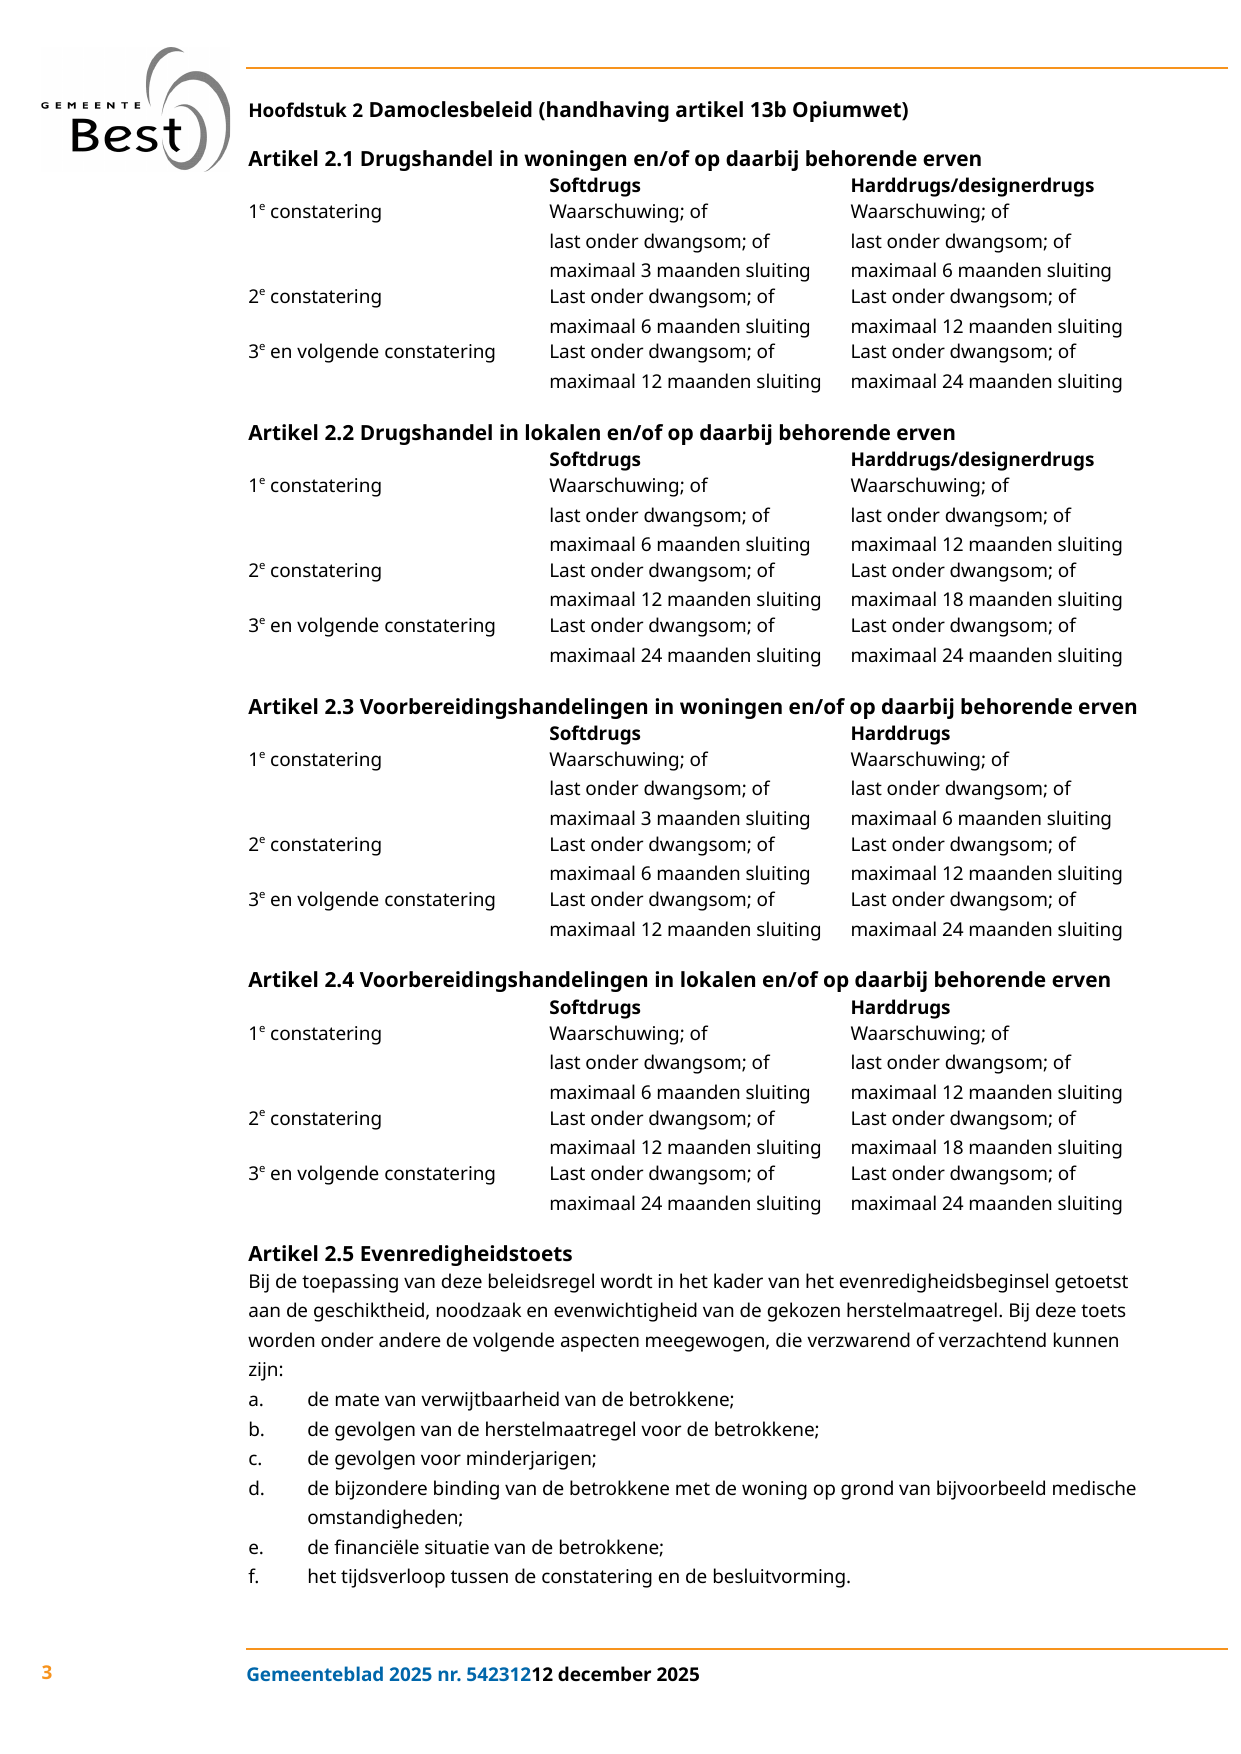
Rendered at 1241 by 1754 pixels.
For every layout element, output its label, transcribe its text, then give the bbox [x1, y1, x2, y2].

table_cell Last onder dwangsom; of maximaal 24 maanden sluiting [850, 886, 1152, 942]
table_cell Last onder dwangsom; of maximaal 24 maanden sluiting [549, 1160, 850, 1215]
list de gevolgen van de herstelmaatregel voor de betrokkene; [248, 1416, 1152, 1442]
list de gevolgen voor minderjarigen; [248, 1445, 1152, 1471]
table_cell Last onder dwangsom; of maximaal 18 maanden sluiting [850, 1105, 1152, 1160]
table_header Harddrugs [850, 994, 1152, 1020]
text Artikel 2.4 Voorbereidingshandelingen in lokalen en/of op daarbij behorende erven [248, 966, 1152, 994]
table_cell 3e en volgende constatering [248, 1160, 549, 1215]
list de bijzondere binding van de betrokkene met de woning op grond van bijvoorbeeld medische omstandigheden; [248, 1475, 1152, 1530]
table_header [248, 994, 549, 1020]
text Bij de toepassing van deze beleidsregel wordt in het kader van het evenredigheidsbeginsel getoetst aan de geschiktheid, noodzaak en evenwichtigheid van de gekozen herstelmaatregel. Bij deze toets worden onder andere de volgende aspecten meegewogen, die verzwarend of verzachtend kunnen zijn: [248, 1268, 1152, 1382]
table_cell 3e en volgende constatering [248, 613, 549, 668]
table_header [248, 446, 549, 472]
text Artikel 2.5 Evenredigheidstoets [248, 1239, 1152, 1268]
text Artikel 2.1 Drugshandel in woningen en/of op daarbij behorende erven [248, 144, 1152, 172]
table_cell 2e constatering [248, 831, 549, 886]
table_cell Last onder dwangsom; of maximaal 12 maanden sluiting [549, 1105, 850, 1160]
table_cell 2e constatering [248, 283, 549, 338]
table_cell 1e constatering [248, 746, 549, 831]
table_cell Last onder dwangsom; of maximaal 12 maanden sluiting [549, 886, 850, 942]
table_cell 2e constatering [248, 557, 549, 612]
list het tijdsverloop tussen de constatering en de besluitvorming. [248, 1564, 1152, 1589]
table_header Harddrugs [850, 720, 1152, 746]
table_cell 1e constatering [248, 472, 549, 557]
text Artikel 2.3 Voorbereidingshandelingen in woningen en/of op daarbij behorende erven [248, 692, 1152, 720]
table_cell Last onder dwangsom; of maximaal 12 maanden sluiting [850, 831, 1152, 886]
text Hoofdstuk 2 Damoclesbeleid (handhaving artikel 13b Opiumwet) [248, 95, 1152, 123]
table_cell Waarschuwing; of last onder dwangsom; of maximaal 6 maanden sluiting [850, 746, 1152, 831]
picture [41, 47, 231, 172]
table_cell Waarschuwing; of last onder dwangsom; of maximaal 12 maanden sluiting [850, 1020, 1152, 1105]
table_header Softdrugs [549, 994, 850, 1020]
table_cell Last onder dwangsom; of maximaal 24 maanden sluiting [549, 613, 850, 668]
table_header Harddrugs/designerdrugs [850, 446, 1152, 472]
table_cell Last onder dwangsom; of maximaal 24 maanden sluiting [850, 613, 1152, 668]
table_cell Last onder dwangsom; of maximaal 12 maanden sluiting [850, 283, 1152, 338]
table_header Softdrugs [549, 446, 850, 472]
table_cell 1e constatering [248, 198, 549, 283]
table_cell Last onder dwangsom; of maximaal 24 maanden sluiting [850, 1160, 1152, 1215]
table_header [248, 720, 549, 746]
table_cell Waarschuwing; of last onder dwangsom; of maximaal 3 maanden sluiting [549, 746, 850, 831]
table_cell Waarschuwing; of last onder dwangsom; of maximaal 6 maanden sluiting [850, 198, 1152, 283]
text Artikel 2.2 Drugshandel in lokalen en/of op daarbij behorende erven [248, 418, 1152, 446]
table_cell Last onder dwangsom; of maximaal 12 maanden sluiting [549, 339, 850, 394]
table_cell 2e constatering [248, 1105, 549, 1160]
table_header Harddrugs/designerdrugs [850, 173, 1152, 198]
table_header [248, 173, 549, 198]
list de mate van verwijtbaarheid van de betrokkene; [248, 1386, 1152, 1412]
table_cell 3e en volgende constatering [248, 339, 549, 394]
table_cell Waarschuwing; of last onder dwangsom; of maximaal 12 maanden sluiting [850, 472, 1152, 557]
table_cell 3e en volgende constatering [248, 886, 549, 942]
table_cell Waarschuwing; of last onder dwangsom; of maximaal 3 maanden sluiting [549, 198, 850, 283]
table_cell Last onder dwangsom; of maximaal 18 maanden sluiting [850, 557, 1152, 612]
list de financiële situatie van de betrokkene; [248, 1534, 1152, 1560]
table_cell 1e constatering [248, 1020, 549, 1105]
table_cell Last onder dwangsom; of maximaal 24 maanden sluiting [850, 339, 1152, 394]
table_cell Last onder dwangsom; of maximaal 6 maanden sluiting [549, 831, 850, 886]
table_header Softdrugs [549, 173, 850, 198]
table_cell Last onder dwangsom; of maximaal 12 maanden sluiting [549, 557, 850, 612]
table_cell Last onder dwangsom; of maximaal 6 maanden sluiting [549, 283, 850, 338]
table_header Softdrugs [549, 720, 850, 746]
table_cell Waarschuwing; of last onder dwangsom; of maximaal 6 maanden sluiting [549, 472, 850, 557]
table_cell Waarschuwing; of last onder dwangsom; of maximaal 6 maanden sluiting [549, 1020, 850, 1105]
